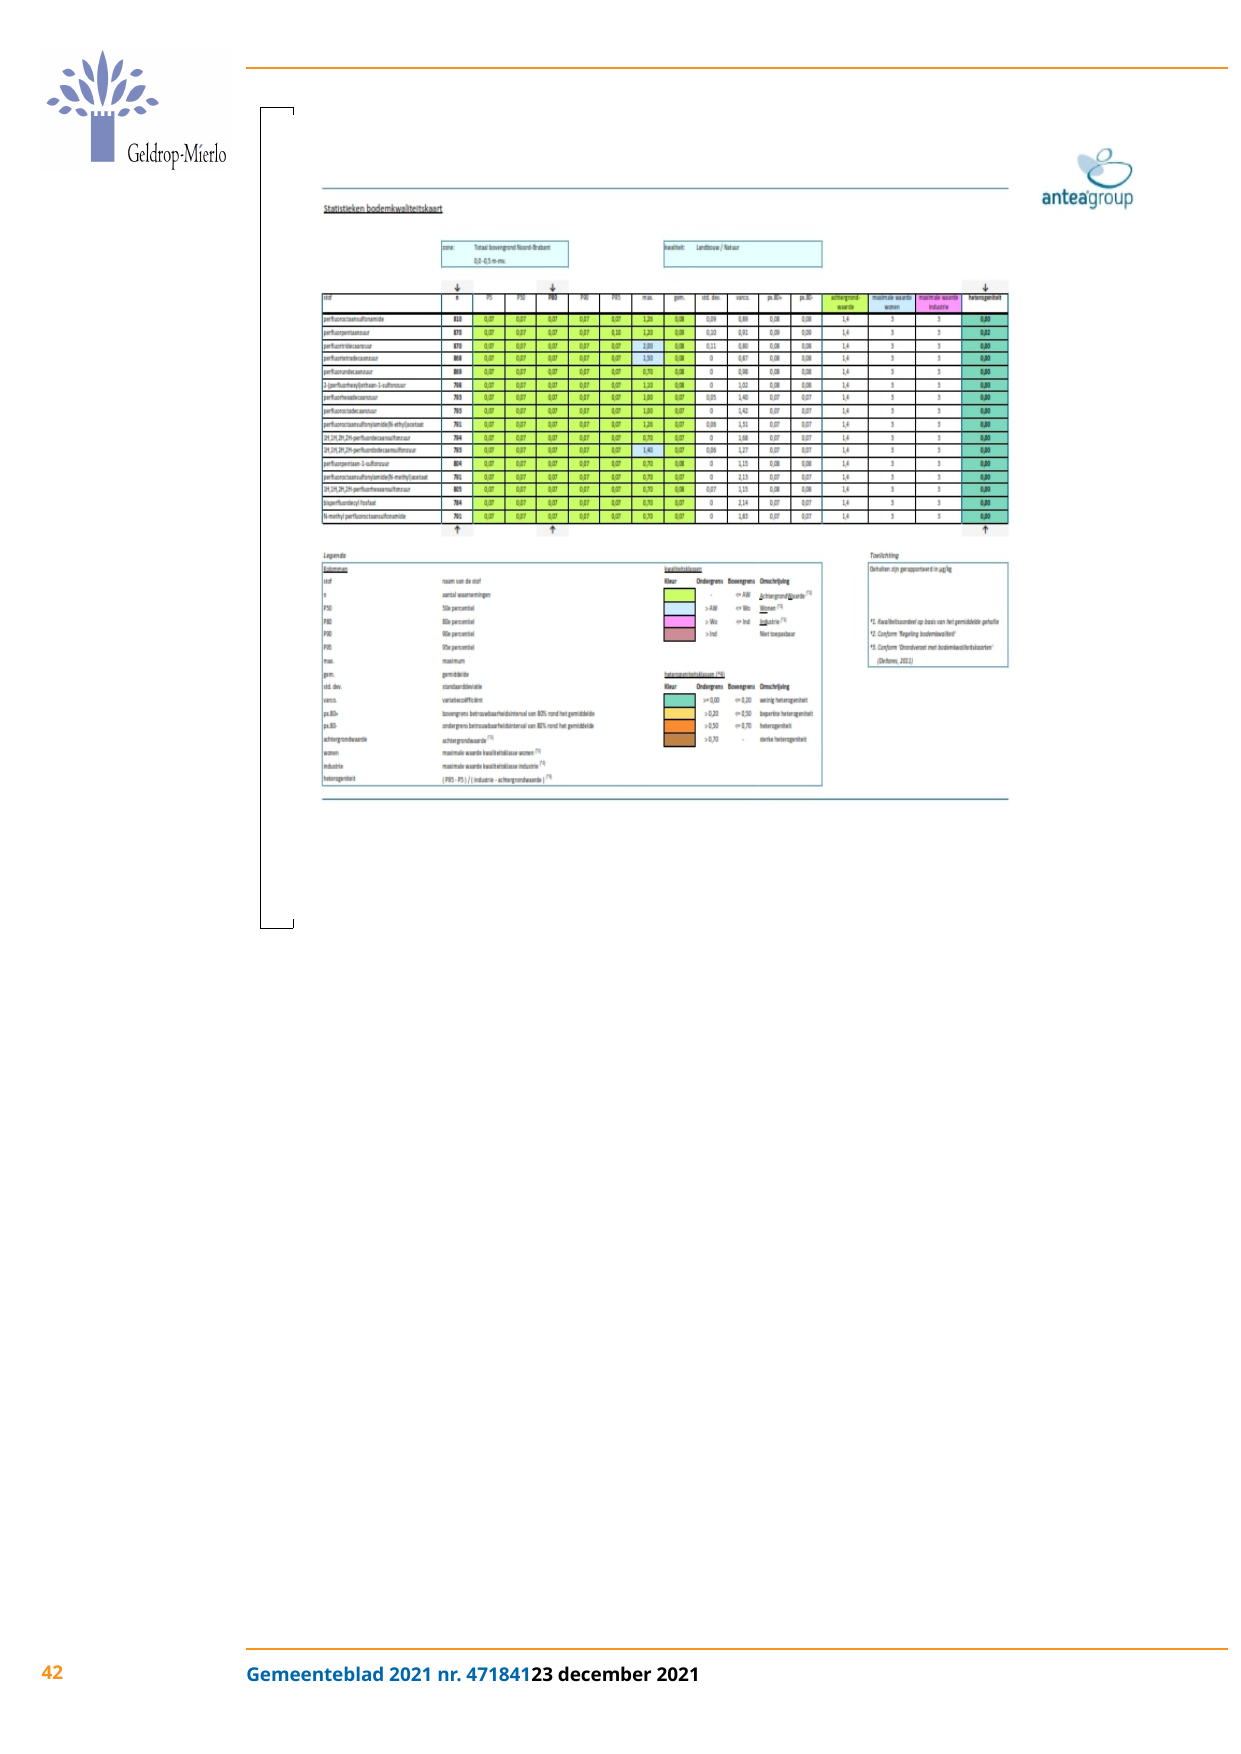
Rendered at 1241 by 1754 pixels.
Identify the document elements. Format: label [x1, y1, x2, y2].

picture [41, 47, 231, 172]
picture [268, 115, 1173, 919]
